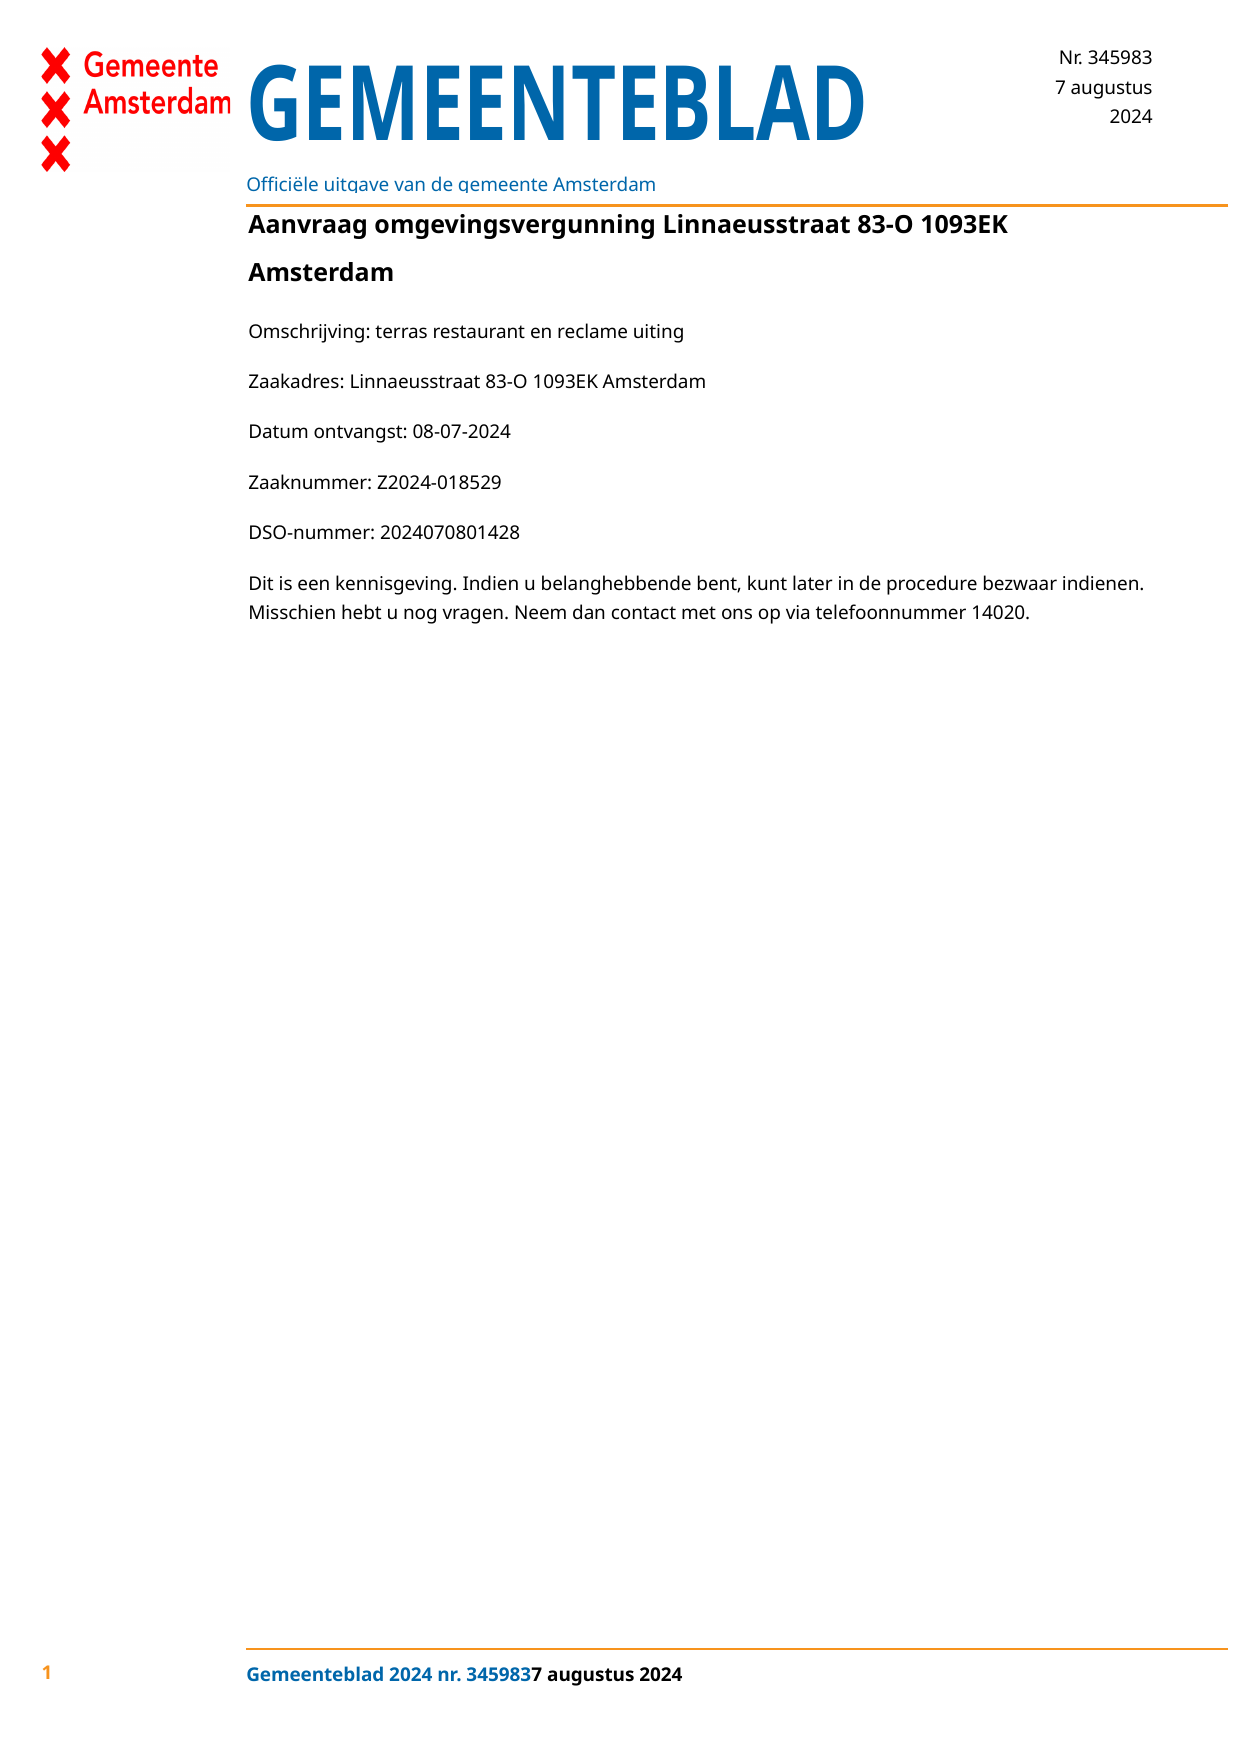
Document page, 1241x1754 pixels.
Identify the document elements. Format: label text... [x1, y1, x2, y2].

text Aanvraag omgevingsvergunning Linnaeusstraat 83-O 1093EK Amsterdam [248, 207, 1152, 288]
text DSO-nummer: 2024070801428 [248, 519, 1152, 545]
text Omschrijving: terras restaurant en reclame uiting [248, 318, 1152, 344]
text Zaakadres: Linnaeusstraat 83-O 1093EK Amsterdam [248, 368, 1152, 394]
picture [41, 47, 231, 172]
text Zaaknummer: Z2024-018529 [248, 469, 1152, 495]
text Datum ontvangst: 08-07-2024 [248, 419, 1152, 444]
text Dit is een kennisgeving. Indien u belanghebbende bent, kunt later in de procedure bezwaar indienen. Misschien hebt u nog vragen. Neem dan contact met ons op via telefoonnummer 14020. [248, 570, 1152, 625]
